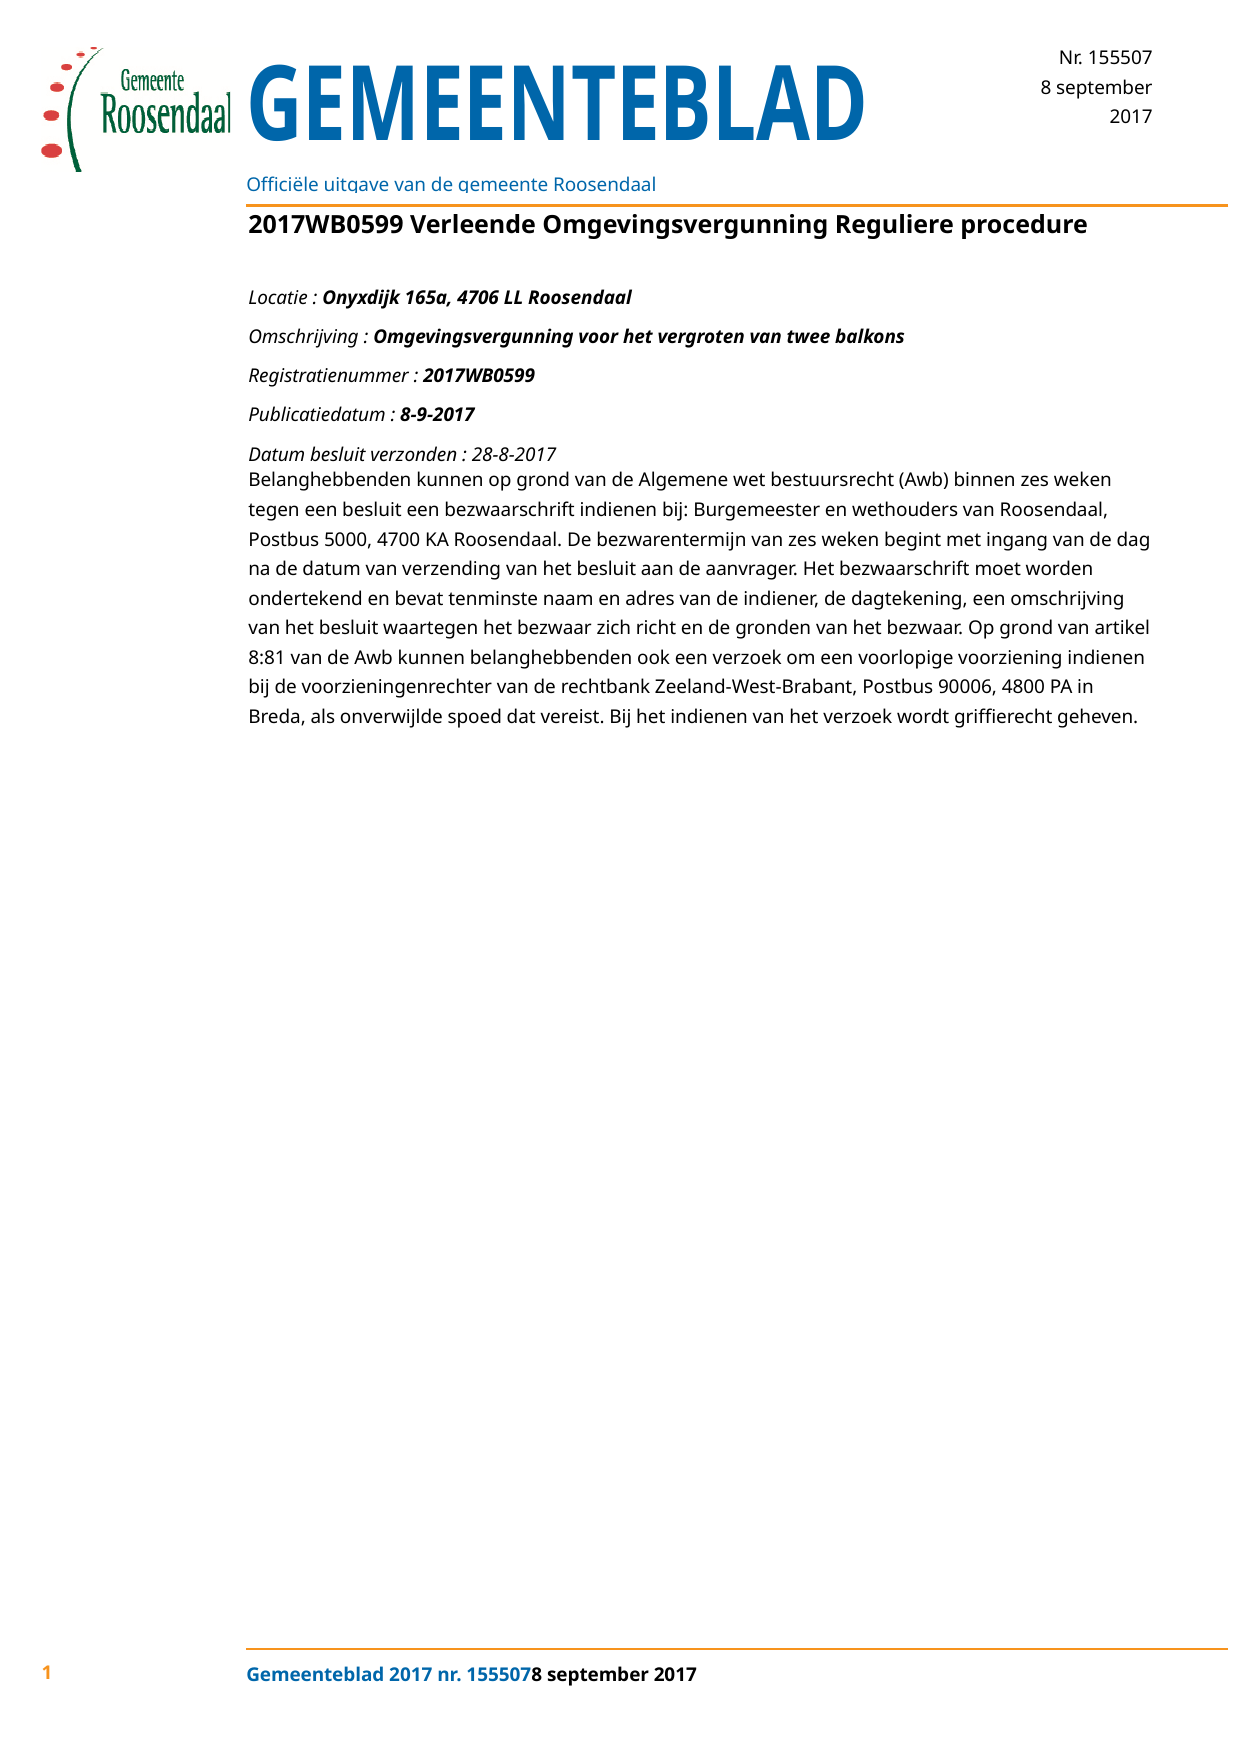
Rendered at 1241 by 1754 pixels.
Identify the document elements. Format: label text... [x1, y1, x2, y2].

text Registratienummer : 2017WB0599 [248, 362, 1152, 388]
text 2017WB0599 Verleende Omgevingsvergunning Reguliere procedure [248, 207, 1152, 241]
text Omschrijving : Omgevingsvergunning voor het vergroten van twee balkons [248, 323, 1152, 349]
text Locatie : Onyxdijk 165a, 4706 LL Roosendaal [248, 284, 1152, 309]
picture [41, 47, 231, 172]
text Belanghebbenden kunnen op grond van de Algemene wet bestuursrecht (Awb) binnen zes weken tegen een besluit een bezwaarschrift indienen bij: Burgemeester en wethouders van Roosendaal, Postbus 5000, 4700 KA Roosendaal. De bezwarentermijn van zes weken begint met ingang van de dag na de datum van verzending van het besluit aan de aanvrager. Het bezwaarschrift moet worden ondertekend en bevat tenminste naam en adres van de indiener, de dagtekening, een omschrijving van het besluit waartegen het bezwaar zich richt en de gronden van het bezwaar. Op grond van artikel 8:81 van de Awb kunnen belanghebbenden ook een verzoek om een voorlopige voorziening indienen bij de voorzieningenrechter van de rechtbank Zeeland-West-Brabant, Postbus 90006, 4800 PA in Breda, als onverwijlde spoed dat vereist. Bij het indienen van het verzoek wordt griffierecht geheven. [248, 467, 1152, 729]
text Datum besluit verzonden : 28-8-2017 [248, 441, 1152, 467]
text Publicatiedatum : 8-9-2017 [248, 402, 1152, 427]
